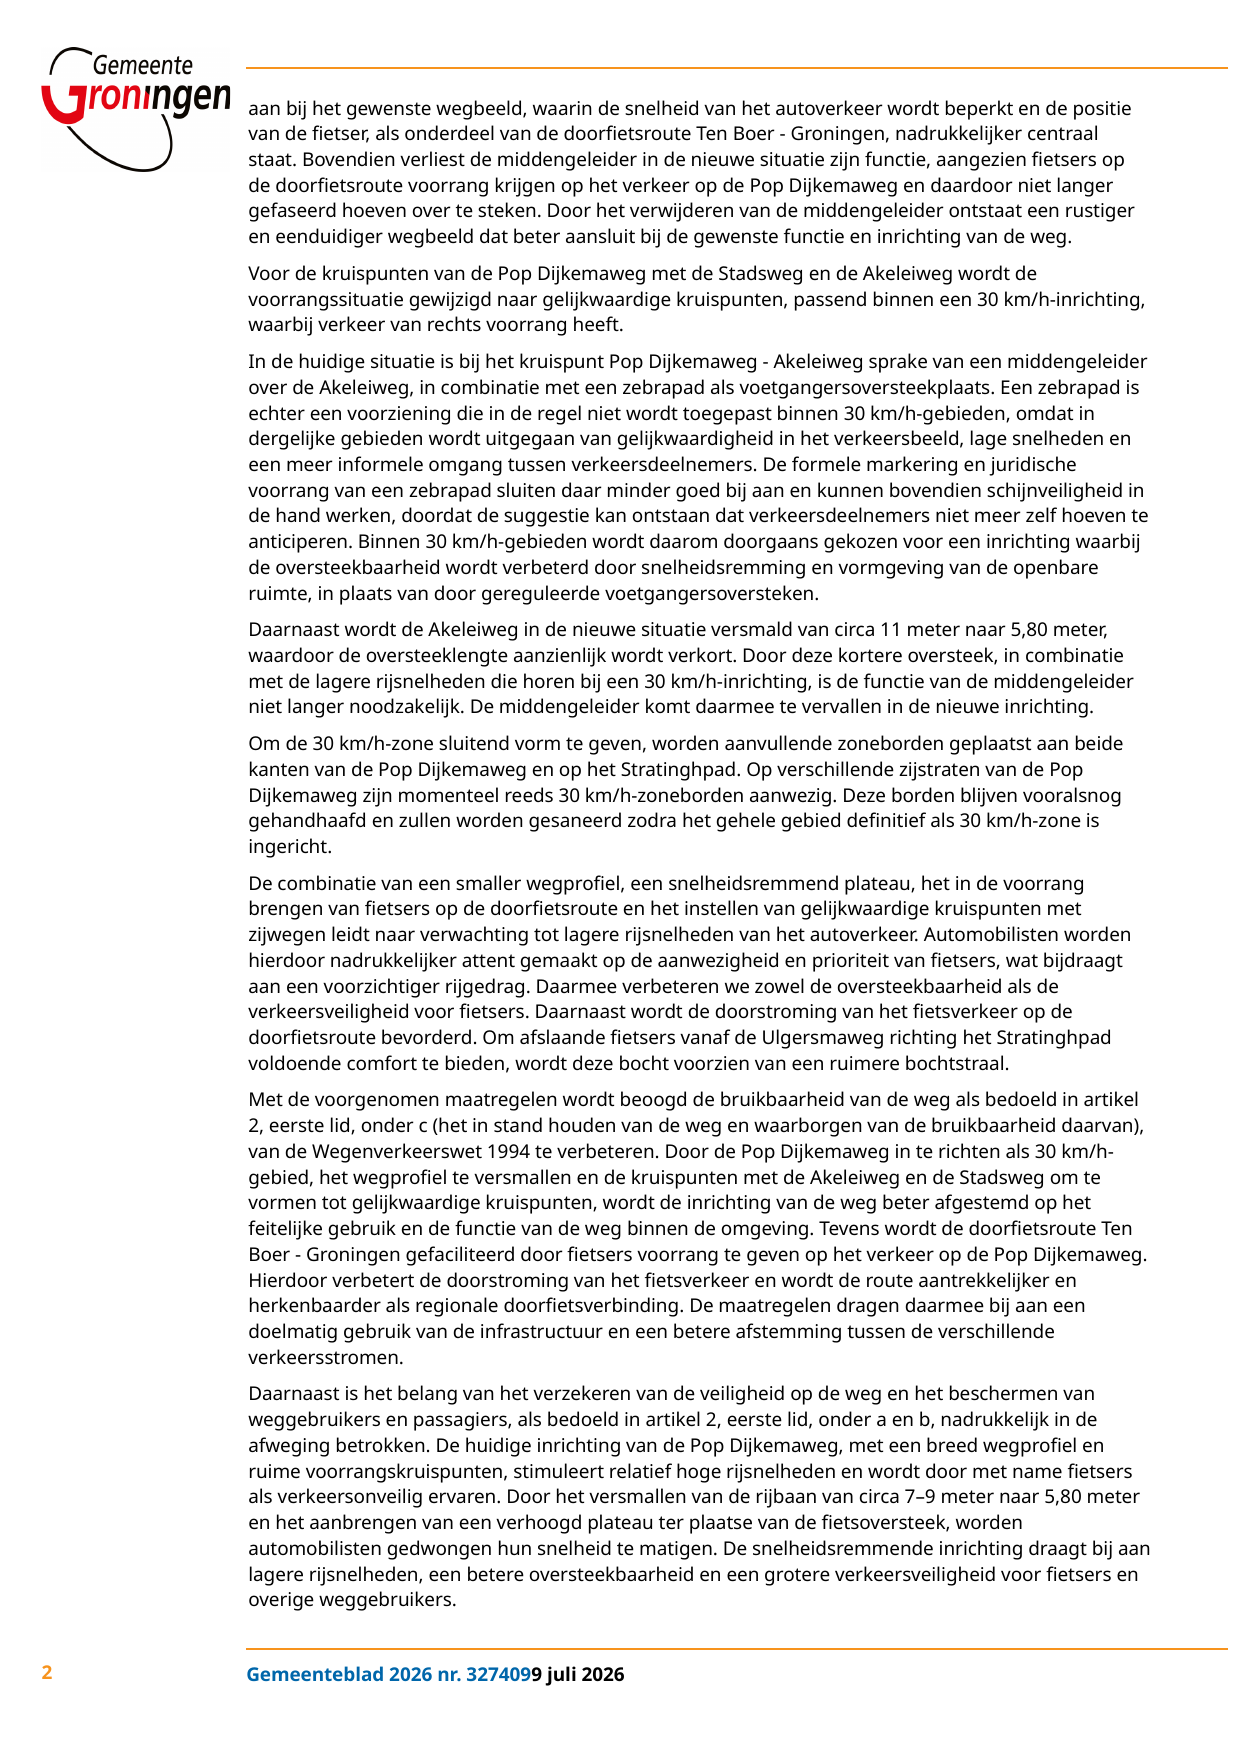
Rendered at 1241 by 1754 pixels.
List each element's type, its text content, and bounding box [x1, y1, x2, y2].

text De combinatie van een smaller wegprofiel, een snelheidsremmend plateau, het in de voorrang brengen van fietsers op de doorfietsroute en het instellen van gelijkwaardige kruispunten met zijwegen leidt naar verwachting tot lagere rijsnelheden van het autoverkeer. Automobilisten worden hierdoor nadrukkelijker attent gemaakt op de aanwezigheid en prioriteit van fietsers, wat bijdraagt aan een voorzichtiger rijgedrag. Daarmee verbeteren we zowel de oversteekbaarheid als de verkeersveiligheid voor fietsers. Daarnaast wordt de doorstroming van het fietsverkeer op de doorfietsroute bevorderd. Om afslaande fietsers vanaf de Ulgersmaweg richting het Stratinghpad voldoende comfort te bieden, wordt deze bocht voorzien van een ruimere bochtstraal. [248, 870, 1152, 1076]
text Voor de kruispunten van de Pop Dijkemaweg met de Stadsweg en de Akeleiweg wordt de voorrangssituatie gewijzigd naar gelijkwaardige kruispunten, passend binnen een 30 km/h-inrichting, waarbij verkeer van rechts voorrang heeft. [248, 260, 1152, 337]
picture [41, 47, 231, 172]
text Met de voorgenomen maatregelen wordt beoogd de bruikbaarheid van de weg als bedoeld in artikel 2, eerste lid, onder c (het in stand houden van de weg en waarborgen van de bruikbaarheid daarvan), van de Wegenverkeerswet 1994 te verbeteren. Door de Pop Dijkemaweg in te richten als 30 km/h-gebied, het wegprofiel te versmallen en de kruispunten met de Akeleiweg en de Stadsweg om te vormen tot gelijkwaardige kruispunten, wordt de inrichting van de weg beter afgestemd op het feitelijke gebruik en de functie van de weg binnen de omgeving. Tevens wordt de doorfietsroute Ten Boer - Groningen gefaciliteerd door fietsers voorrang te geven op het verkeer op de Pop Dijkemaweg. Hierdoor verbetert de doorstroming van het fietsverkeer en wordt de route aantrekkelijker en herkenbaarder als regionale doorfietsverbinding. De maatregelen dragen daarmee bij aan een doelmatig gebruik van de infrastructuur en een betere afstemming tussen de verschillende verkeersstromen. [248, 1087, 1152, 1370]
text Om de 30 km/h-zone sluitend vorm te geven, worden aanvullende zoneborden geplaatst aan beide kanten van de Pop Dijkemaweg en op het Stratinghpad. Op verschillende zijstraten van de Pop Dijkemaweg zijn momenteel reeds 30 km/h-zoneborden aanwezig. Deze borden blijven vooralsnog gehandhaafd en zullen worden gesaneerd zodra het gehele gebied definitief als 30 km/h-zone is ingericht. [248, 730, 1152, 859]
text aan bij het gewenste wegbeeld, waarin de snelheid van het autoverkeer wordt beperkt en de positie van de fietser, als onderdeel van de doorfietsroute Ten Boer - Groningen, nadrukkelijker centraal staat. Bovendien verliest de middengeleider in de nieuwe situatie zijn functie, aangezien fietsers op de doorfietsroute voorrang krijgen op het verkeer op de Pop Dijkemaweg en daardoor niet langer gefaseerd hoeven over te steken. Door het verwijderen van de middengeleider ontstaat een rustiger en eenduidiger wegbeeld dat beter aansluit bij de gewenste functie en inrichting van de weg. [248, 95, 1152, 249]
text Daarnaast wordt de Akeleiweg in de nieuwe situatie versmald van circa 11 meter naar 5,80 meter, waardoor de oversteeklengte aanzienlijk wordt verkort. Door deze kortere oversteek, in combinatie met de lagere rijsnelheden die horen bij een 30 km/h-inrichting, is de functie van de middengeleider niet langer noodzakelijk. De middengeleider komt daarmee te vervallen in de nieuwe inrichting. [248, 616, 1152, 719]
text Daarnaast is het belang van het verzekeren van de veiligheid op de weg en het beschermen van weggebruikers en passagiers, als bedoeld in artikel 2, eerste lid, onder a en b, nadrukkelijk in de afweging betrokken. De huidige inrichting van de Pop Dijkemaweg, met een breed wegprofiel en ruime voorrangskruispunten, stimuleert relatief hoge rijsnelheden en wordt door met name fietsers als verkeersonveilig ervaren. Door het versmallen van de rijbaan van circa 7–9 meter naar 5,80 meter en het aanbrengen van een verhoogd plateau ter plaatse van de fietsoversteek, worden automobilisten gedwongen hun snelheid te matigen. De snelheidsremmende inrichting draagt bij aan lagere rijsnelheden, een betere oversteekbaarheid en een grotere verkeersveiligheid voor fietsers en overige weggebruikers. [248, 1381, 1152, 1612]
text In de huidige situatie is bij het kruispunt Pop Dijkemaweg - Akeleiweg sprake van een middengeleider over de Akeleiweg, in combinatie met een zebrapad als voetgangersoversteekplaats. Een zebrapad is echter een voorziening die in de regel niet wordt toegepast binnen 30 km/h-gebieden, omdat in dergelijke gebieden wordt uitgegaan van gelijkwaardigheid in het verkeersbeeld, lage snelheden en een meer informele omgang tussen verkeersdeelnemers. De formele markering en juridische voorrang van een zebrapad sluiten daar minder goed bij aan en kunnen bovendien schijnveiligheid in de hand werken, doordat de suggestie kan ontstaan dat verkeersdeelnemers niet meer zelf hoeven te anticiperen. Binnen 30 km/h-gebieden wordt daarom doorgaans gekozen voor een inrichting waarbij de oversteekbaarheid wordt verbeterd door snelheidsremming en vormgeving van de openbare ruimte, in plaats van door gereguleerde voetgangersoversteken. [248, 348, 1152, 606]
